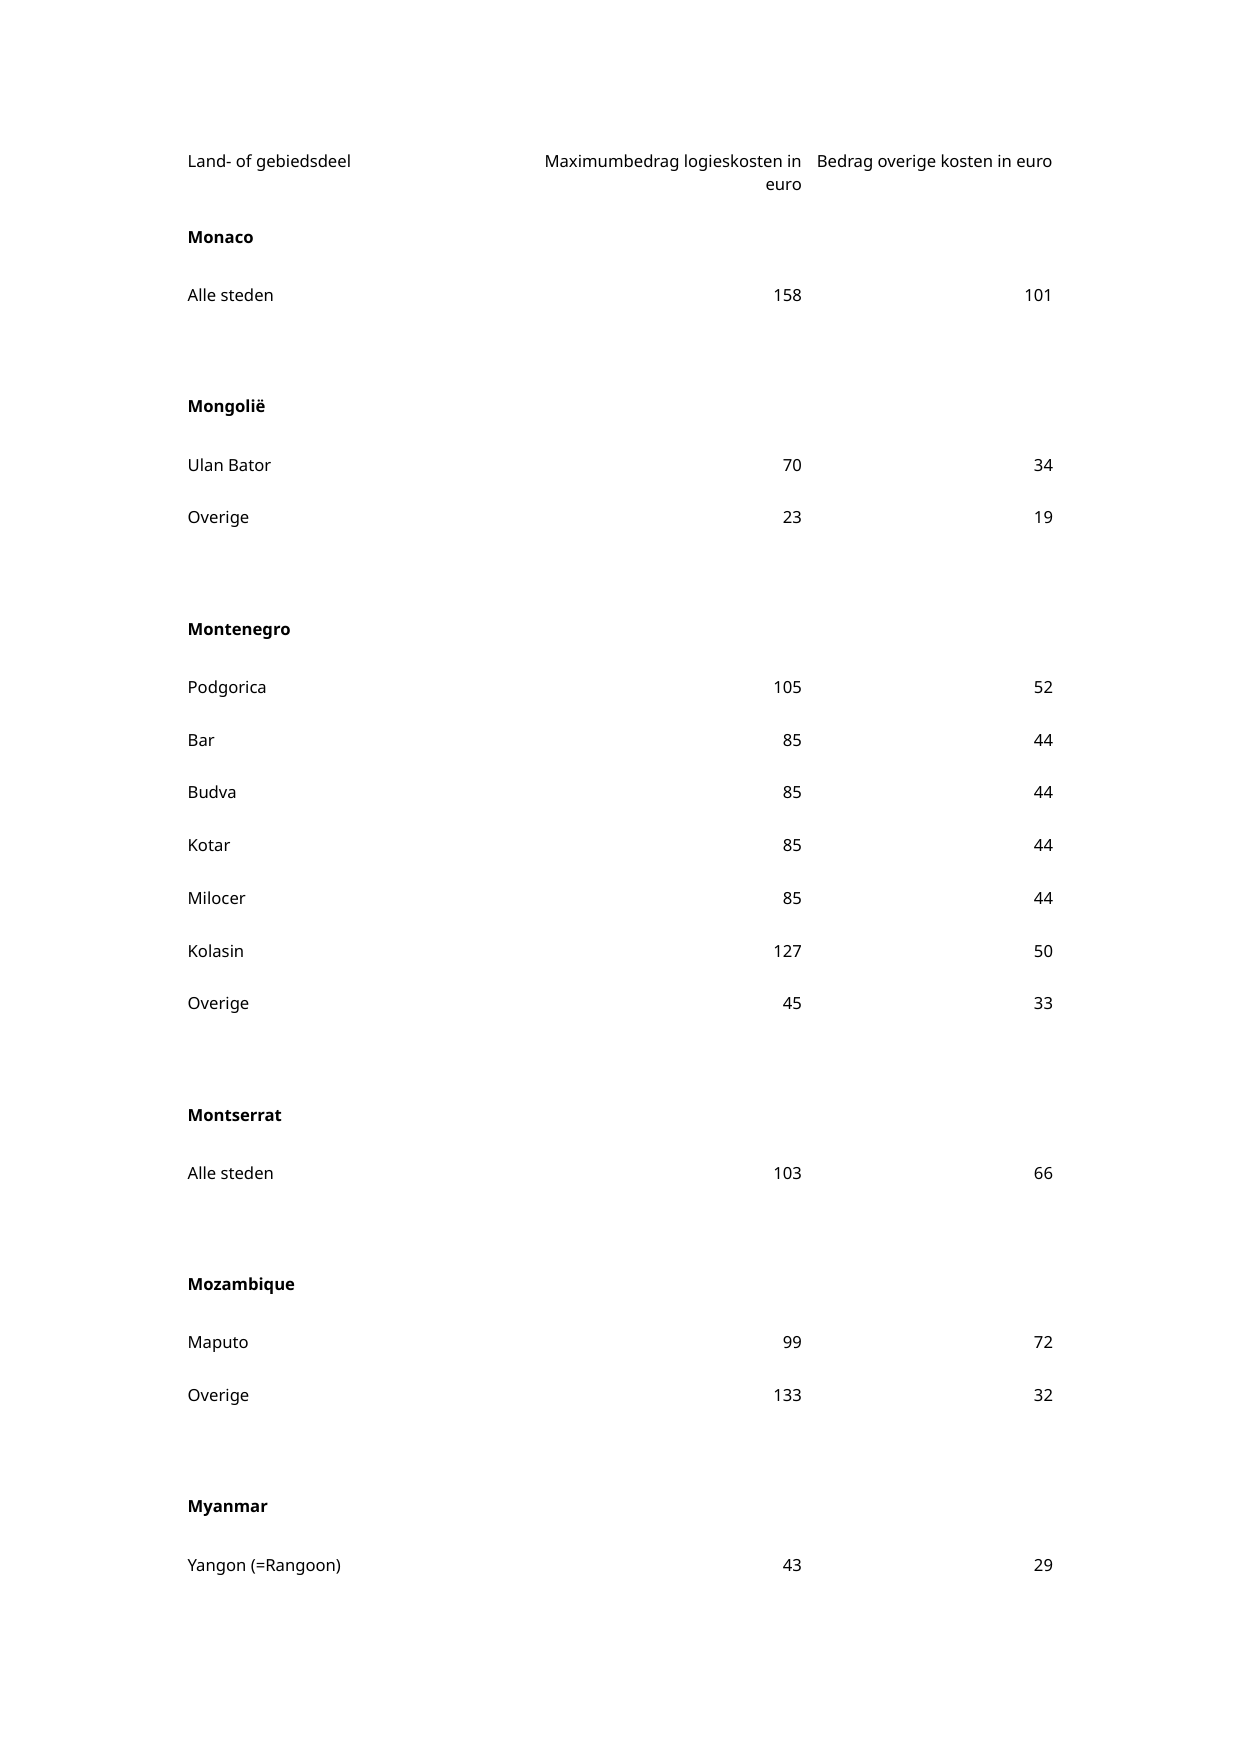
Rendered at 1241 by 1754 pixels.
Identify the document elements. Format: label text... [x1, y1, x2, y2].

table_cell Kolasin [188, 939, 525, 992]
table_cell 34 [802, 454, 1053, 506]
table_cell [802, 395, 1053, 453]
table_cell [525, 225, 802, 284]
table_cell 85 [525, 781, 802, 834]
table_cell Podgorica [188, 676, 525, 728]
table_cell 85 [525, 834, 802, 887]
table_cell 44 [802, 834, 1053, 887]
table_cell [802, 1103, 1053, 1162]
table_cell Overige [188, 992, 525, 1045]
table_cell Alle steden [188, 284, 525, 337]
table_cell 50 [802, 939, 1053, 992]
table_cell [802, 337, 1053, 395]
table_cell Ulan Bator [188, 454, 525, 506]
table_cell Myanmar [188, 1495, 525, 1553]
table_cell 43 [525, 1554, 802, 1576]
table_cell [188, 337, 525, 395]
table_cell [802, 559, 1053, 617]
table_cell [188, 1437, 525, 1495]
table_cell 99 [525, 1331, 802, 1384]
table_cell [802, 225, 1053, 284]
table_cell 19 [802, 506, 1053, 559]
table_cell [802, 1437, 1053, 1495]
table_cell Monaco [188, 225, 525, 284]
table_cell 72 [802, 1331, 1053, 1384]
table_cell Overige [188, 1384, 525, 1437]
table_cell 66 [802, 1162, 1053, 1214]
table_cell Mozambique [188, 1273, 525, 1331]
table_cell 103 [525, 1162, 802, 1214]
table_cell 105 [525, 676, 802, 728]
table_cell [802, 1045, 1053, 1103]
table_cell 158 [525, 284, 802, 337]
table_cell Bar [188, 729, 525, 781]
table_cell 29 [802, 1554, 1053, 1576]
table_cell Montserrat [188, 1103, 525, 1162]
table_cell Alle steden [188, 1162, 525, 1214]
table_cell 44 [802, 729, 1053, 781]
table_cell [188, 1214, 525, 1273]
table_cell 70 [525, 454, 802, 506]
table_cell 45 [525, 992, 802, 1045]
table_cell 101 [802, 284, 1053, 337]
table_cell [188, 559, 525, 617]
table_cell 85 [525, 887, 802, 939]
table_cell Milocer [188, 887, 525, 939]
table_cell Maputo [188, 1331, 525, 1384]
table_cell [188, 1045, 525, 1103]
table_header Land- of gebiedsdeel [188, 150, 525, 225]
table_cell 52 [802, 676, 1053, 728]
table_cell [525, 337, 802, 395]
table_cell [525, 395, 802, 453]
table_cell [525, 1214, 802, 1273]
table_cell 127 [525, 939, 802, 992]
table_cell Montenegro [188, 617, 525, 676]
table_cell Budva [188, 781, 525, 834]
table_cell 33 [802, 992, 1053, 1045]
table_cell 32 [802, 1384, 1053, 1437]
table_cell [525, 1273, 802, 1331]
table_cell [525, 1045, 802, 1103]
table_cell Overige [188, 506, 525, 559]
table_cell 44 [802, 781, 1053, 834]
table_cell [525, 1103, 802, 1162]
table_cell [802, 617, 1053, 676]
table_cell 85 [525, 729, 802, 781]
table_cell [525, 559, 802, 617]
table_cell [525, 1437, 802, 1495]
table_cell [802, 1495, 1053, 1553]
table_cell 44 [802, 887, 1053, 939]
table_cell [525, 1495, 802, 1553]
table_cell 23 [525, 506, 802, 559]
table_cell 133 [525, 1384, 802, 1437]
table_cell [525, 617, 802, 676]
table_cell [802, 1273, 1053, 1331]
table_cell Yangon (=Rangoon) [188, 1554, 525, 1576]
table_cell Mongolië [188, 395, 525, 453]
table_header Maximumbedrag logieskosten in euro [525, 150, 802, 225]
table_cell [802, 1214, 1053, 1273]
table_cell Kotar [188, 834, 525, 887]
table_header Bedrag overige kosten in euro [802, 150, 1053, 225]
